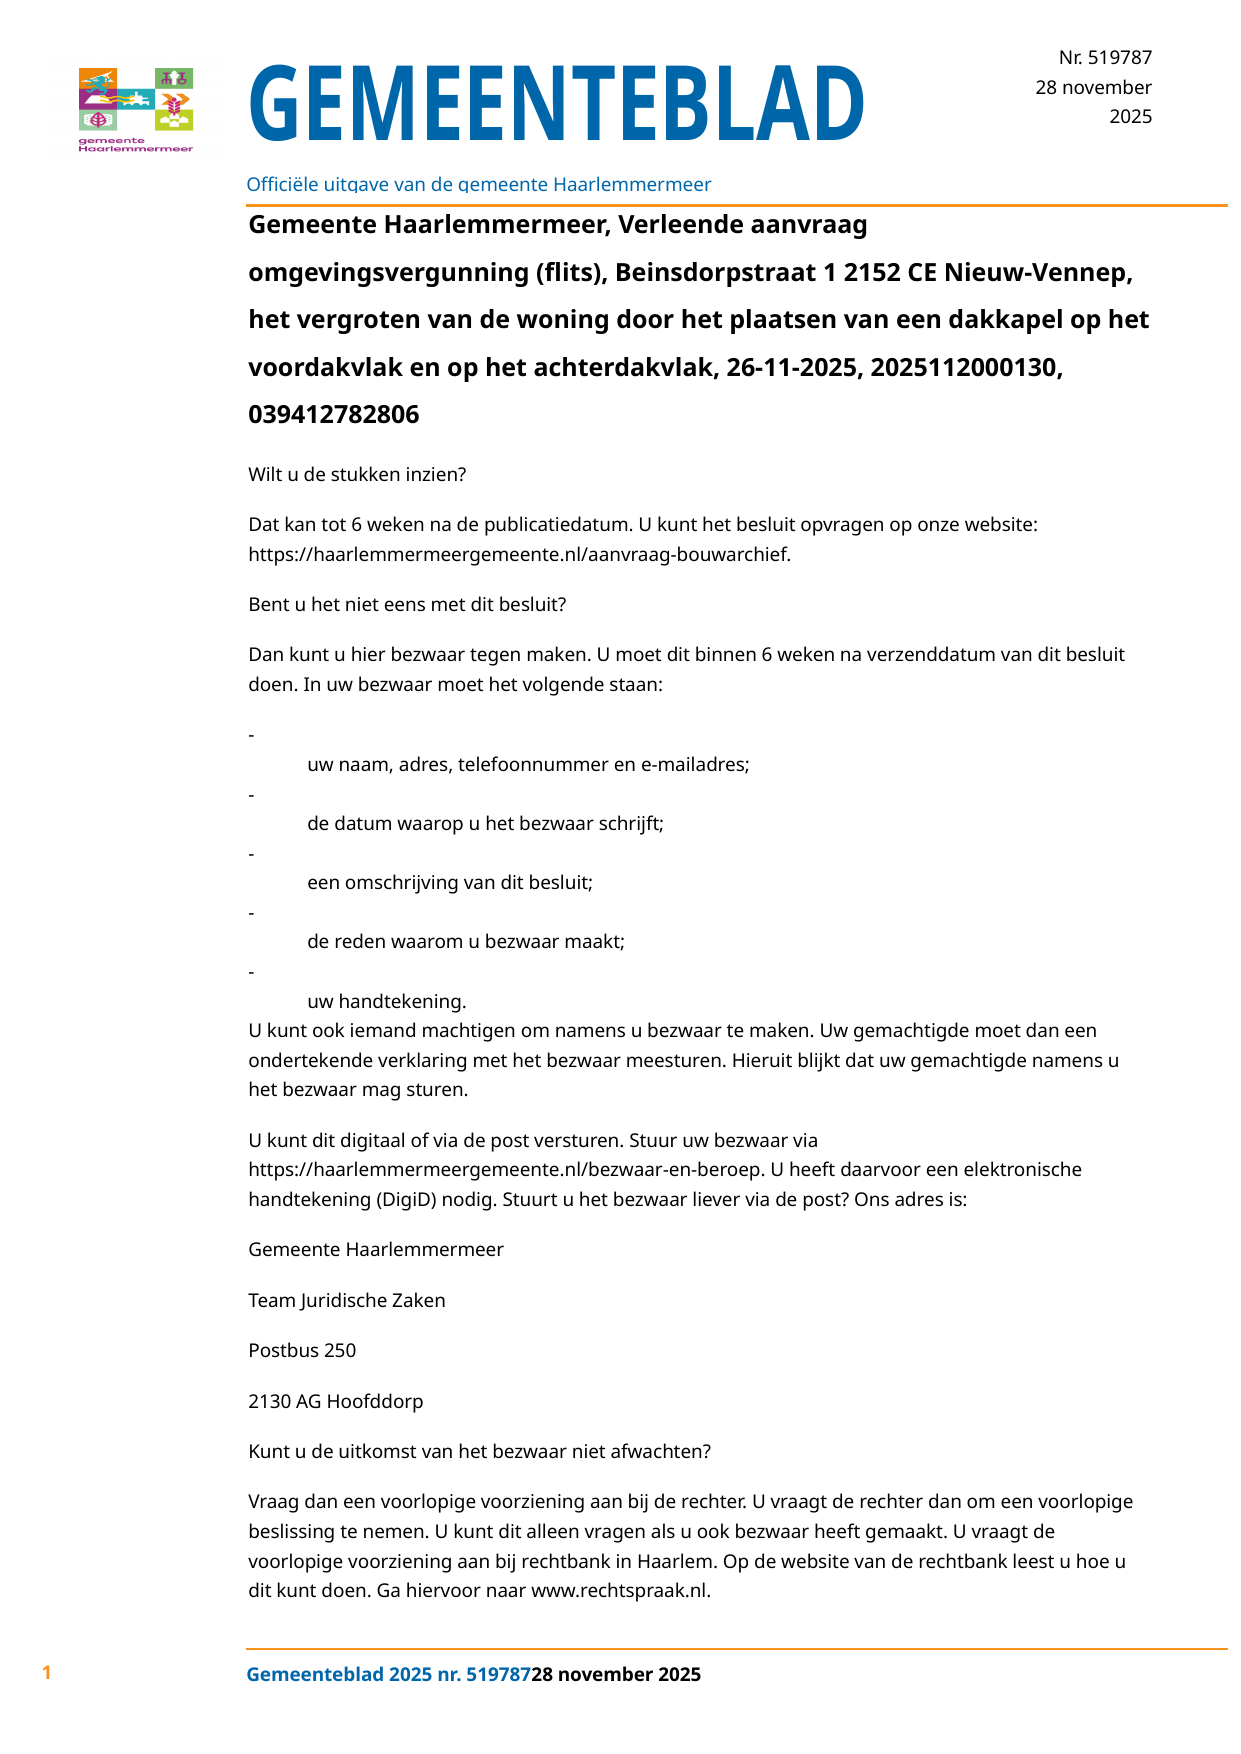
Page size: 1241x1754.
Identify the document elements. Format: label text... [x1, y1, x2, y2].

text U kunt ook iemand machtigen om namens u bezwaar te maken. Uw gemachtigde moet dan een ondertekende verklaring met het bezwaar meesturen. Hieruit blijkt dat uw gemachtigde namens u het bezwaar mag sturen. [248, 1017, 1152, 1102]
text Dat kan tot 6 weken na de publicatiedatum. U kunt het besluit opvragen op onze website: https://haarlemmermeergemeente.nl/aanvraag-bouwarchief. [248, 511, 1152, 566]
text Wilt u de stukken inzien? [248, 461, 1152, 486]
text Gemeente Haarlemmermeer [248, 1237, 1152, 1262]
text Kunt u de uitkomst van het bezwaar niet afwachten? [248, 1438, 1152, 1464]
text Dan kunt u hier bezwaar tegen maken. U moet dit binnen 6 weken na verzenddatum van dit besluit doen. In uw bezwaar moet het volgende staan: [248, 642, 1152, 697]
list uw handtekening. [248, 988, 1152, 1013]
text Bent u het niet eens met dit besluit? [248, 591, 1152, 617]
list de reden waarom u bezwaar maakt; [248, 929, 1152, 954]
list de datum waarop u het bezwaar schrijft; [248, 810, 1152, 836]
text 2130 AG Hoofddorp [248, 1388, 1152, 1413]
text Vraag dan een voorlopige voorziening aan bij de rechter. U vraagt de rechter dan om een voorlopige beslissing te nemen. U kunt dit alleen vragen als u ook bezwaar heeft gemaakt. U vraagt de voorlopige voorziening aan bij rechtbank in Haarlem. Op de website van de rechtbank leest u hoe u dit kunt doen. Ga hiervoor naar www.rechtspraak.nl. [248, 1489, 1152, 1603]
list uw naam, adres, telefoonnummer en e-mailadres; [248, 751, 1152, 777]
text U kunt dit digitaal of via de post versturen. Stuur uw bezwaar via https://haarlemmermeergemeente.nl/bezwaar-en-beroep. U heeft daarvoor een elektronische handtekening (DigiD) nodig. Stuurt u het bezwaar liever via de post? Ons adres is: [248, 1127, 1152, 1212]
list een omschrijving van dit besluit; [248, 869, 1152, 895]
text Gemeente Haarlemmermeer, Verleende aanvraag omgevingsvergunning (flits), Beinsdorpstraat 1 2152 CE Nieuw-Vennep, het vergroten van de woning door het plaatsen van een dakkapel op het voordakvlak en op het achterdakvlak, 26-11-2025, 2025112000130, 039412782806 [248, 207, 1152, 431]
picture [41, 47, 231, 172]
text Postbus 250 [248, 1337, 1152, 1363]
text Team Juridische Zaken [248, 1287, 1152, 1313]
